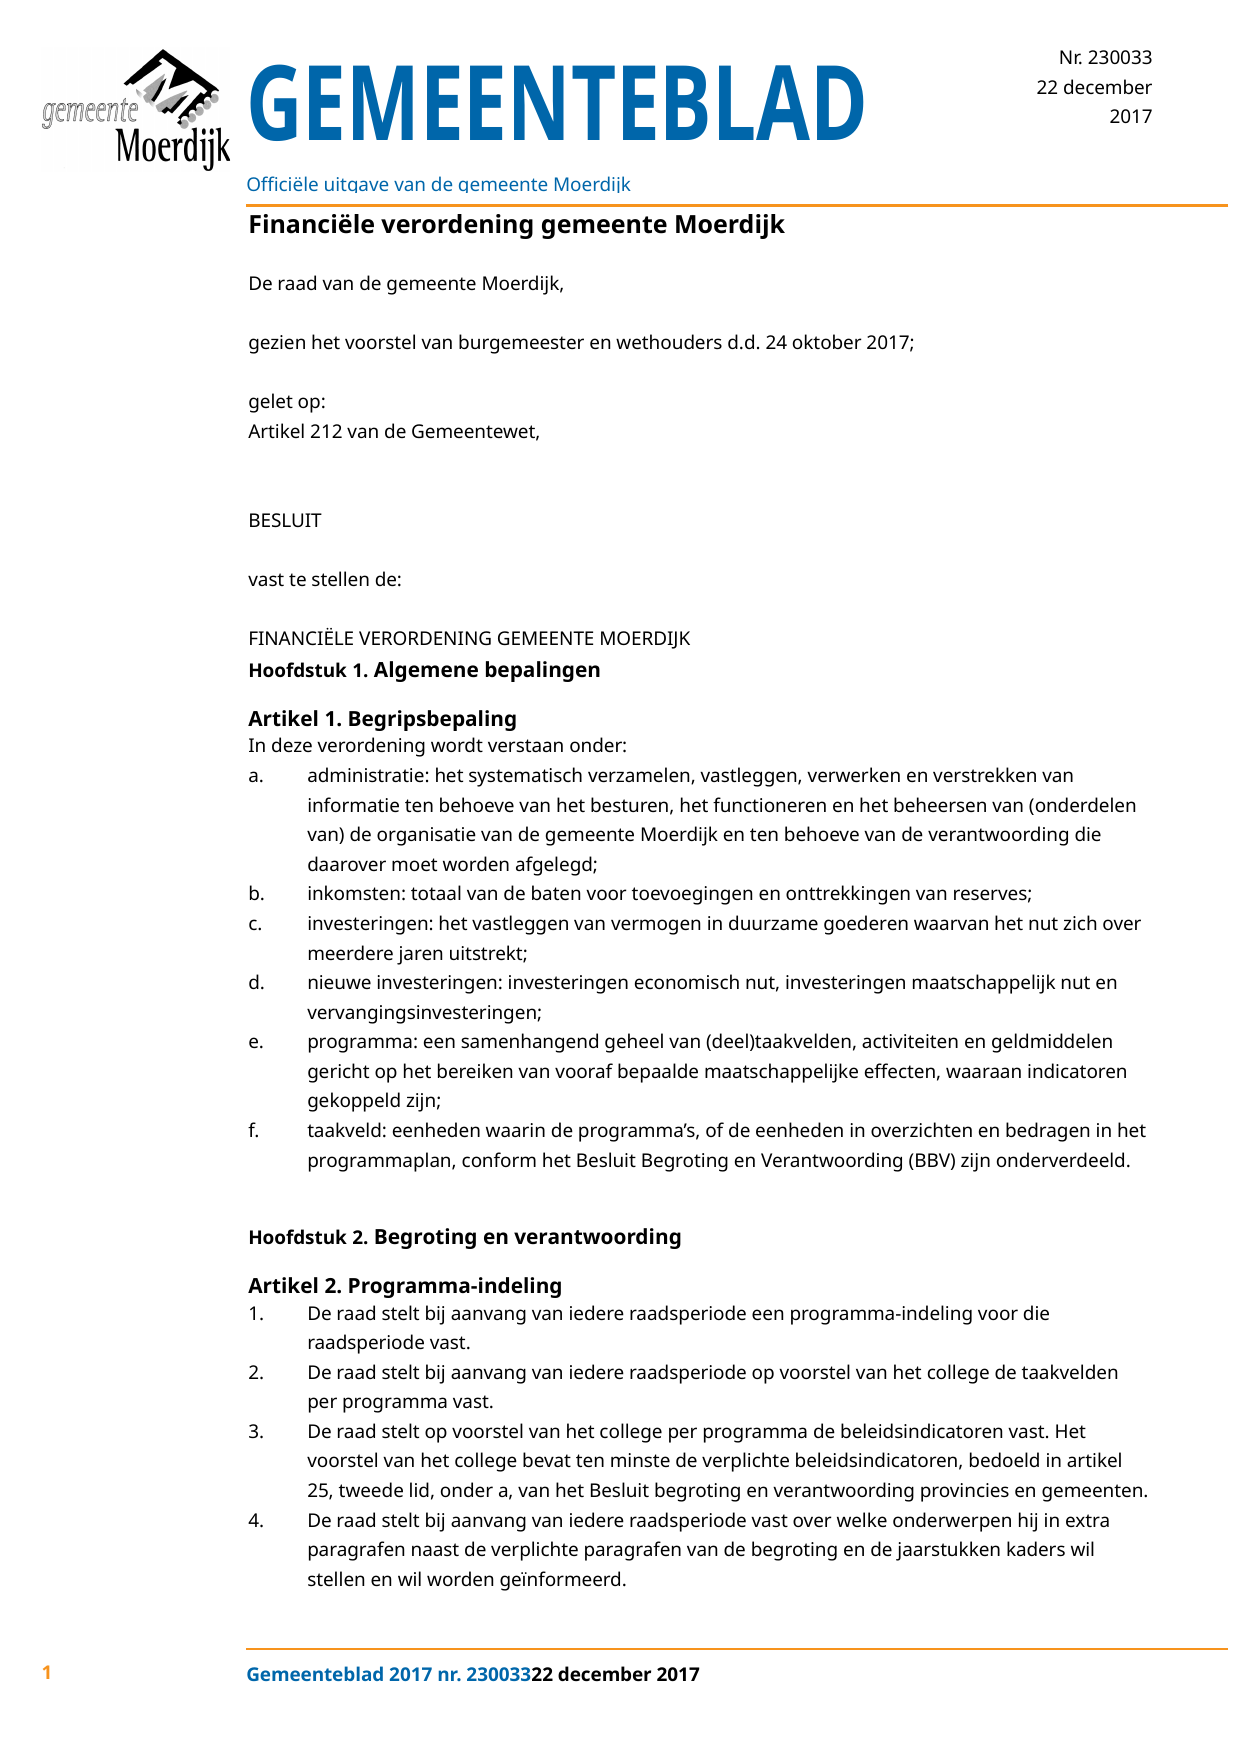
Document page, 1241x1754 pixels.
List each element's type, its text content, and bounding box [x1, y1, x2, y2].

text De raad van de gemeente Moerdijk, [248, 270, 1152, 296]
text Hoofdstuk 2. Begroting en verantwoording [248, 1222, 1152, 1250]
text Artikel 1. Begripsbepaling [248, 704, 1152, 733]
list programma: een samenhangend geheel van (deel)taakvelden, activiteiten en geldmiddelen gericht op het bereiken van vooraf bepaalde maatschappelijke effecten, waaraan indicatoren gekoppeld zijn; [248, 1028, 1152, 1113]
list De raad stelt bij aanvang van iedere raadsperiode vast over welke onderwerpen hij in extra paragrafen naast de verplichte paragrafen van de begroting en de jaarstukken kaders wil stellen en wil worden geïnformeerd. [248, 1507, 1152, 1592]
list De raad stelt op voorstel van het college per programma de beleidsindicatoren vast. Het voorstel van het college bevat ten minste de verplichte beleidsindicatoren, bedoeld in artikel 25, tweede lid, onder a, van het Besluit begroting en verantwoording provincies en gemeenten. [248, 1418, 1152, 1503]
list De raad stelt bij aanvang van iedere raadsperiode een programma-indeling voor die raadsperiode vast. [248, 1300, 1152, 1355]
text In deze verordening wordt verstaan onder: [248, 733, 1152, 758]
text gezien het voorstel van burgemeester en wethouders d.d. 24 oktober 2017; [248, 329, 1152, 355]
text gelet op: [248, 389, 1152, 414]
text FINANCIËLE VERORDENING GEMEENTE MOERDIJK [248, 625, 1152, 651]
list administratie: het systematisch verzamelen, vastleggen, verwerken en verstrekken van informatie ten behoeve van het besturen, het functioneren en het beheersen van (onderdelen van) de organisatie van de gemeente Moerdijk en ten behoeve van de verantwoording die daarover moet worden afgelegd; [248, 762, 1152, 877]
text vast te stellen de: [248, 566, 1152, 592]
list inkomsten: totaal van de baten voor toevoegingen en onttrekkingen van reserves; [248, 881, 1152, 906]
text Artikel 212 van de Gemeentewet, [248, 418, 1152, 444]
text Artikel 2. Programma-indeling [248, 1271, 1152, 1300]
text Hoofdstuk 1. Algemene bepalingen [248, 655, 1152, 683]
picture [41, 47, 231, 172]
list taakveld: eenheden waarin de programma’s, of de eenheden in overzichten en bedragen in het programmaplan, conform het Besluit Begroting en Verantwoording (BBV) zijn onderverdeeld. [248, 1117, 1152, 1172]
text Financiële verordening gemeente Moerdijk [248, 207, 1152, 241]
text BESLUIT [248, 507, 1152, 533]
list investeringen: het vastleggen van vermogen in duurzame goederen waarvan het nut zich over meerdere jaren uitstrekt; [248, 910, 1152, 965]
list De raad stelt bij aanvang van iedere raadsperiode op voorstel van het college de taakvelden per programma vast. [248, 1359, 1152, 1414]
list nieuwe investeringen: investeringen economisch nut, investeringen maatschappelijk nut en vervangingsinvesteringen; [248, 969, 1152, 1024]
